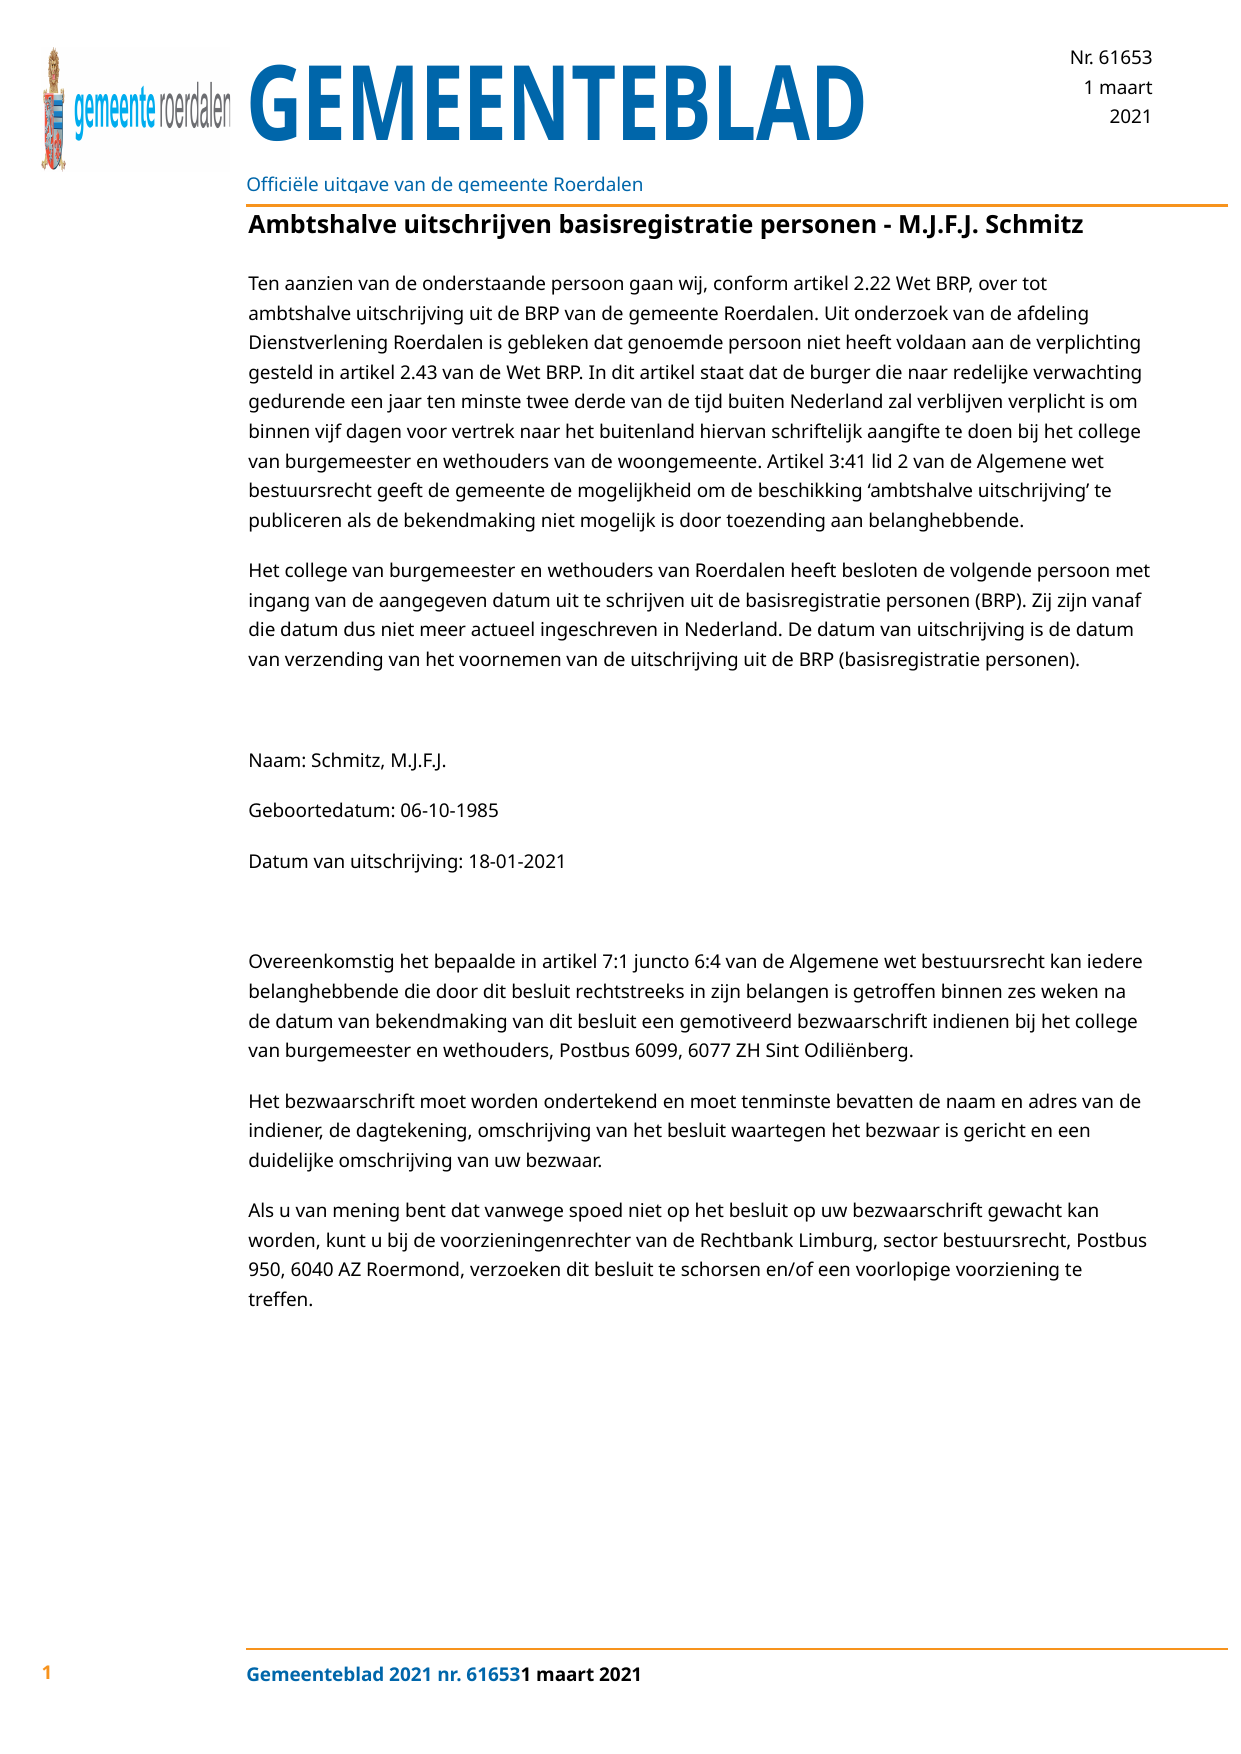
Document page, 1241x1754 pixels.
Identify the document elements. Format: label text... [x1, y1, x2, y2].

text Naam: Schmitz, M.J.F.J. [248, 747, 1152, 773]
text Als u van mening bent dat vanwege spoed niet op het besluit op uw bezwaarschrift gewacht kan worden, kunt u bij de voorzieningenrechter van de Rechtbank Limburg, sector bestuursrecht, Postbus 950, 6040 AZ Roermond, verzoeken dit besluit te schorsen en/of een voorlopige voorziening te treffen. [248, 1197, 1152, 1312]
text Het college van burgemeester en wethouders van Roerdalen heeft besloten de volgende persoon met ingang van de aangegeven datum uit te schrijven uit de basisregistratie personen (BRP). Zij zijn vanaf die datum dus niet meer actueel ingeschreven in Nederland. De datum van uitschrijving is de datum van verzending van het voornemen van de uitschrijving uit de BRP (basisregistratie personen). [248, 557, 1152, 672]
text Ambtshalve uitschrijven basisregistratie personen - M.J.F.J. Schmitz [248, 207, 1152, 241]
text Het bezwaarschrift moet worden ondertekend en moet tenminste bevatten de naam en adres van de indiener, de dagtekening, omschrijving van het besluit waartegen het bezwaar is gericht en een duidelijke omschrijving van uw bezwaar. [248, 1088, 1152, 1173]
picture [41, 47, 231, 172]
text Overeenkomstig het bepaalde in artikel 7:1 juncto 6:4 van de Algemene wet bestuursrecht kan iedere belanghebbende die door dit besluit rechtstreeks in zijn belangen is getroffen binnen zes weken na de datum van bekendmaking van dit besluit een gemotiveerd bezwaarschrift indienen bij het college van burgemeester en wethouders, Postbus 6099, 6077 ZH Sint Odiliënberg. [248, 949, 1152, 1063]
text Ten aanzien van de onderstaande persoon gaan wij, conform artikel 2.22 Wet BRP, over tot ambtshalve uitschrijving uit de BRP van de gemeente Roerdalen. Uit onderzoek van de afdeling Dienstverlening Roerdalen is gebleken dat genoemde persoon niet heeft voldaan aan de verplichting gesteld in artikel 2.43 van de Wet BRP. In dit artikel staat dat de burger die naar redelijke verwachting gedurende een jaar ten minste twee derde van de tijd buiten Nederland zal verblijven verplicht is om binnen vijf dagen voor vertrek naar het buitenland hiervan schriftelijk aangifte te doen bij het college van burgemeester en wethouders van de woongemeente. Artikel 3:41 lid 2 van de Algemene wet bestuursrecht geeft de gemeente de mogelijkheid om de beschikking ‘ambtshalve uitschrijving’ te publiceren als de bekendmaking niet mogelijk is door toezending aan belanghebbende. [248, 270, 1152, 533]
text Datum van uitschrijving: 18-01-2021 [248, 848, 1152, 873]
text Geboortedatum: 06-10-1985 [248, 797, 1152, 823]
